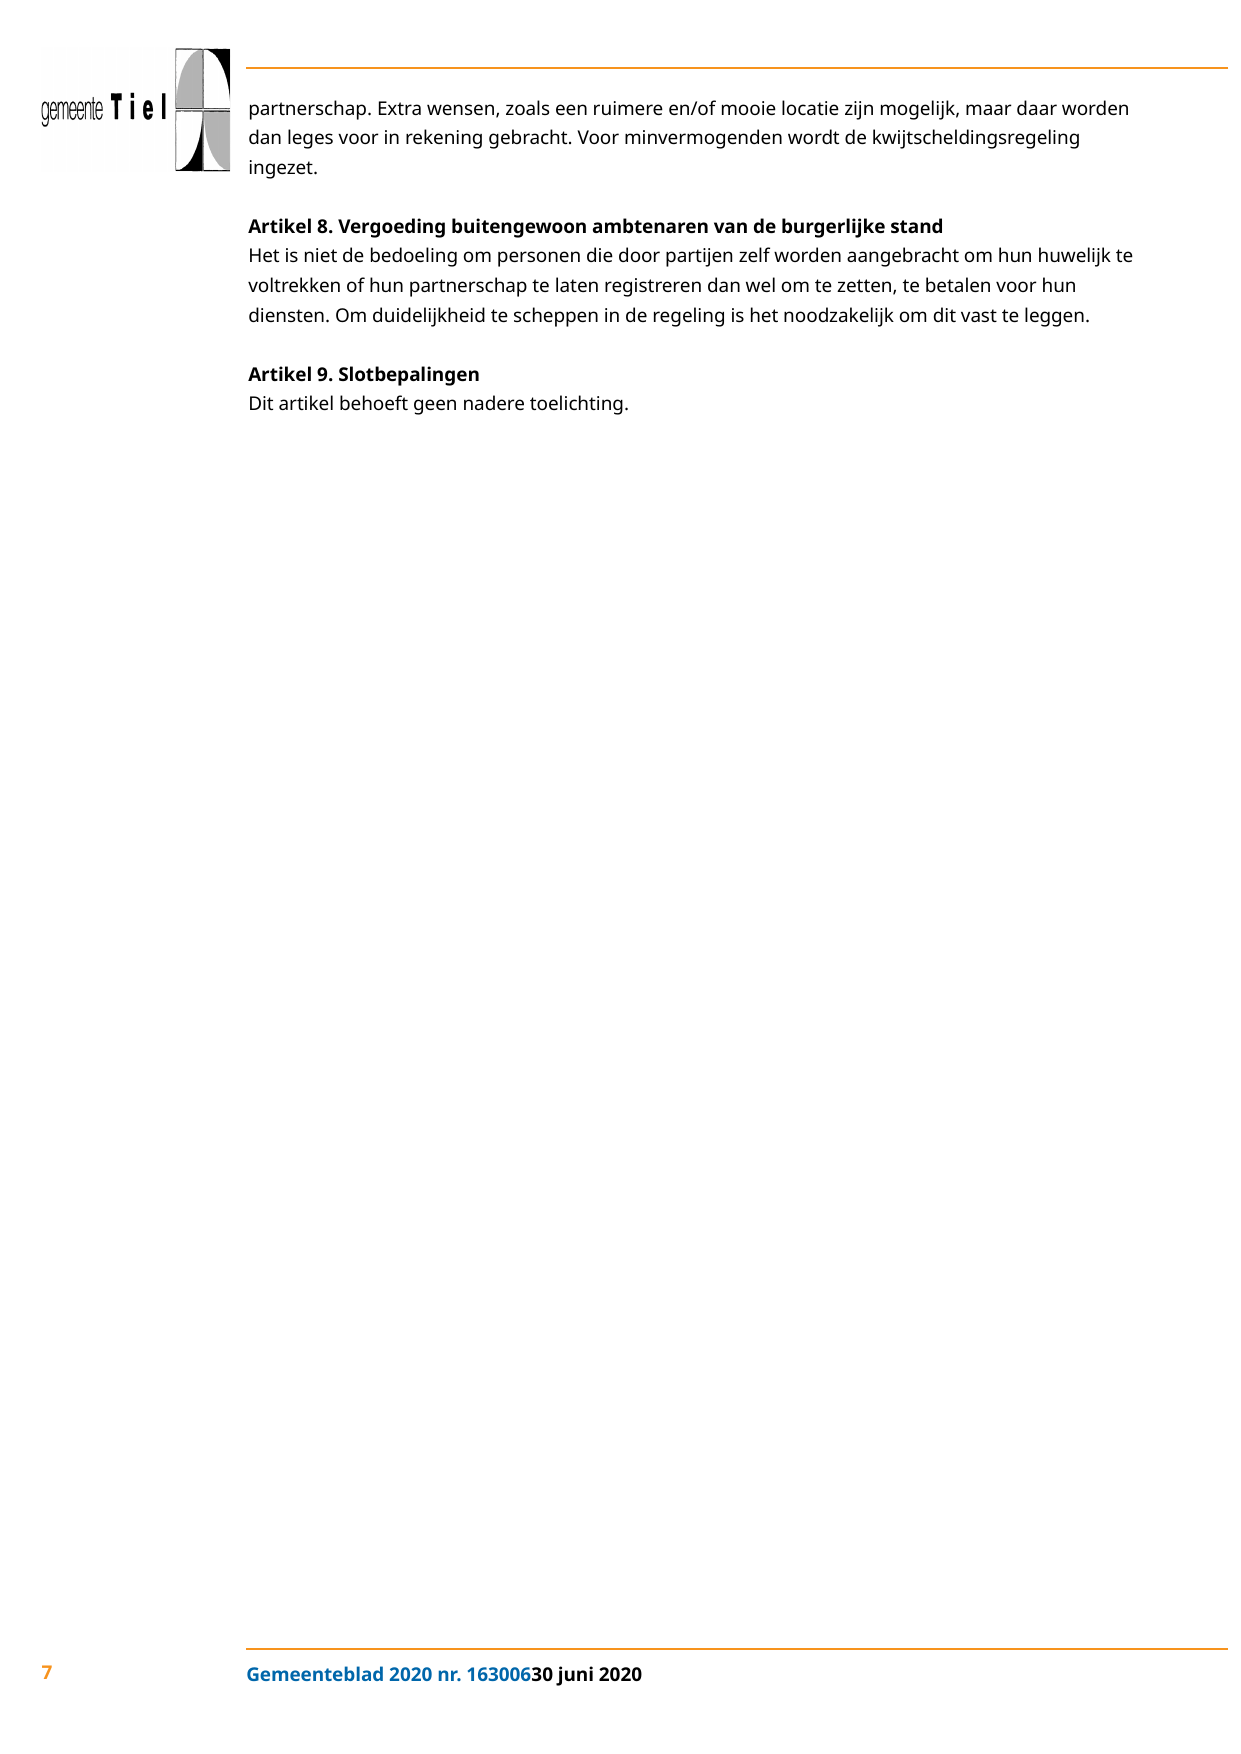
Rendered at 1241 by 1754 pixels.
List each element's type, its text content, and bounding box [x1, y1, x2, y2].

text Artikel 8. Vergoeding buitengewoon ambtenaren van de burgerlijke stand [248, 213, 1152, 239]
text Artikel 9. Slotbepalingen [248, 361, 1152, 387]
picture [41, 47, 231, 172]
text partnerschap. Extra wensen, zoals een ruimere en/of mooie locatie zijn mogelijk, maar daar worden dan leges voor in rekening gebracht. Voor minvermogenden wordt de kwijtscheldingsregeling ingezet. [248, 95, 1152, 180]
text Dit artikel behoeft geen nadere toelichting. [248, 391, 1152, 416]
text Het is niet de bedoeling om personen die door partijen zelf worden aangebracht om hun huwelijk te voltrekken of hun partnerschap te laten registreren dan wel om te zetten, te betalen voor hun diensten. Om duidelijkheid te scheppen in de regeling is het noodzakelijk om dit vast te leggen. [248, 243, 1152, 328]
